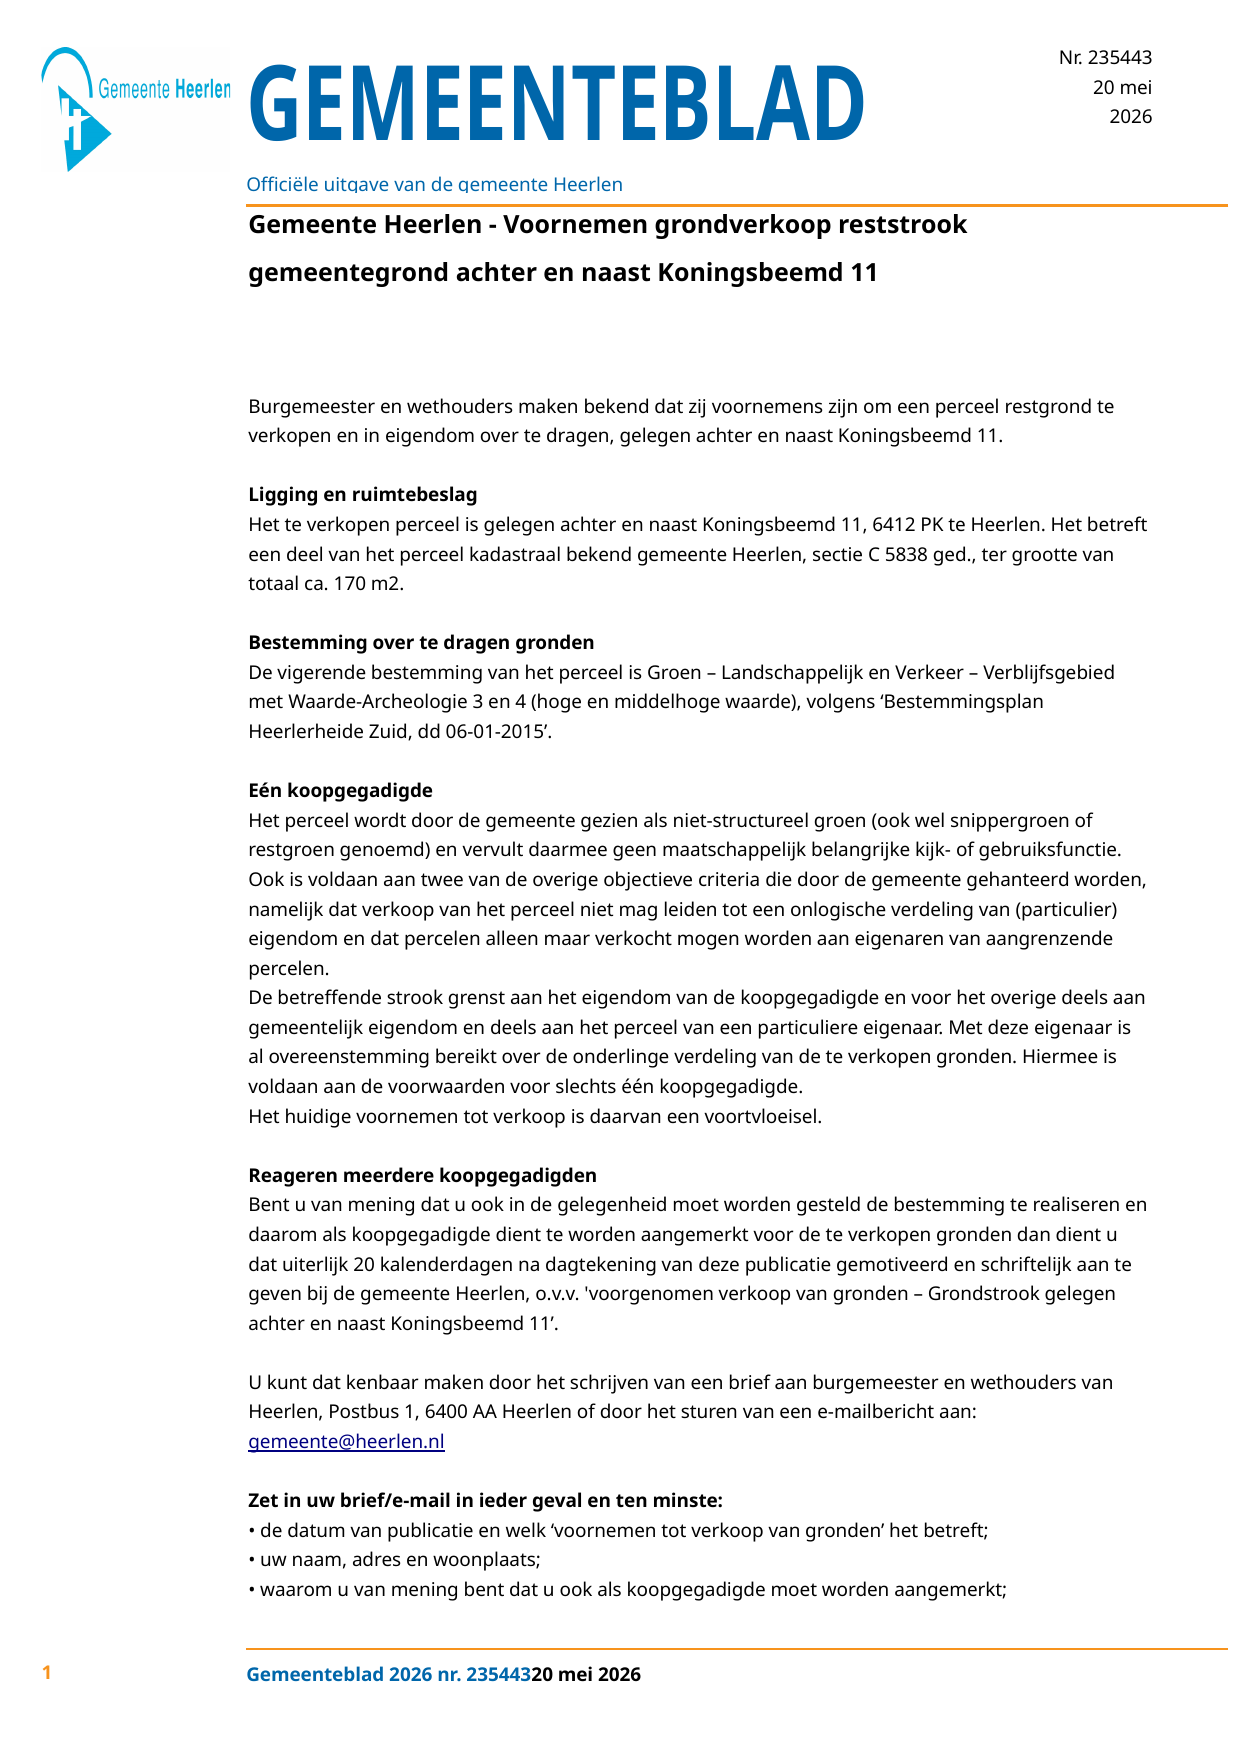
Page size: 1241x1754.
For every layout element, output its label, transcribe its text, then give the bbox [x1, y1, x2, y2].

text Gemeente Heerlen - Voornemen grondverkoop reststrook gemeentegrond achter en naast Koningsbeemd 11 [248, 207, 1152, 288]
text • waarom u van mening bent dat u ook als koopgegadigde moet worden aangemerkt; [248, 1576, 1152, 1602]
text Ligging en ruimtebeslag [248, 482, 1152, 507]
picture [41, 47, 231, 172]
text De vigerende bestemming van het perceel is Groen – Landschappelijk en Verkeer – Verblijfsgebied met Waarde-Archeologie 3 en 4 (hoge en middelhoge waarde), volgens ‘Bestemmingsplan Heerlerheide Zuid, dd 06-01-2015’. [248, 659, 1152, 744]
picture [41, 47, 59, 70]
text De betreffende strook grenst aan het eigendom van de koopgegadigde en voor het overige deels aan gemeentelijk eigendom en deels aan het perceel van een particuliere eigenaar. Met deze eigenaar is al overeenstemming bereikt over de onderlinge verdeling van de te verkopen gronden. Hiermee is voldaan aan de voorwaarden voor slechts één koopgegadigde. [248, 984, 1152, 1099]
text Burgemeester en wethouders maken bekend dat zij voornemens zijn om een perceel restgrond te verkopen en in eigendom over te dragen, gelegen achter en naast Koningsbeemd 11. [248, 393, 1152, 448]
text • de datum van publicatie en welk ‘voornemen tot verkoop van gronden’ het betreft; [248, 1517, 1152, 1543]
text Het perceel wordt door de gemeente gezien als niet-structureel groen (ook wel snippergroen of restgroen genoemd) en vervult daarmee geen maatschappelijk belangrijke kijk- of gebruiksfunctie. Ook is voldaan aan twee van de overige objectieve criteria die door de gemeente gehanteerd worden, namelijk dat verkoop van het perceel niet mag leiden tot een onlogische verdeling van (particulier) eigendom en dat percelen alleen maar verkocht mogen worden aan eigenaren van aangrenzende percelen. [248, 807, 1152, 981]
text Het te verkopen perceel is gelegen achter en naast Koningsbeemd 11, 6412 PK te Heerlen. Het betreft een deel van het perceel kadastraal bekend gemeente Heerlen, sectie C 5838 ged., ter grootte van totaal ca. 170 m2. [248, 511, 1152, 596]
text Reageren meerdere koopgegadigden [248, 1162, 1152, 1188]
text Het huidige voornemen tot verkoop is daarvan een voortvloeisel. [248, 1103, 1152, 1129]
text Eén koopgegadigde [248, 777, 1152, 803]
text U kunt dat kenbaar maken door het schrijven van een brief aan burgemeester en wethouders van Heerlen, Postbus 1, 6400 AA Heerlen of door het sturen van een e-mailbericht aan: gemeente@heerlen.nl [248, 1369, 1152, 1454]
text • uw naam, adres en woonplaats; [248, 1547, 1152, 1572]
text Zet in uw brief/e-mail in ieder geval en ten minste: [248, 1487, 1152, 1513]
text Bestemming over te dragen gronden [248, 629, 1152, 655]
text Bent u van mening dat u ook in de gelegenheid moet worden gesteld de bestemming te realiseren en daarom als koopgegadigde dient te worden aangemerkt voor de te verkopen gronden dan dient u dat uiterlijk 20 kalenderdagen na dagtekening van deze publicatie gemotiveerd en schriftelijk aan te geven bij de gemeente Heerlen, o.v.v. 'voorgenomen verkoop van gronden – Grondstrook gelegen achter en naast Koningsbeemd 11’. [248, 1192, 1152, 1336]
